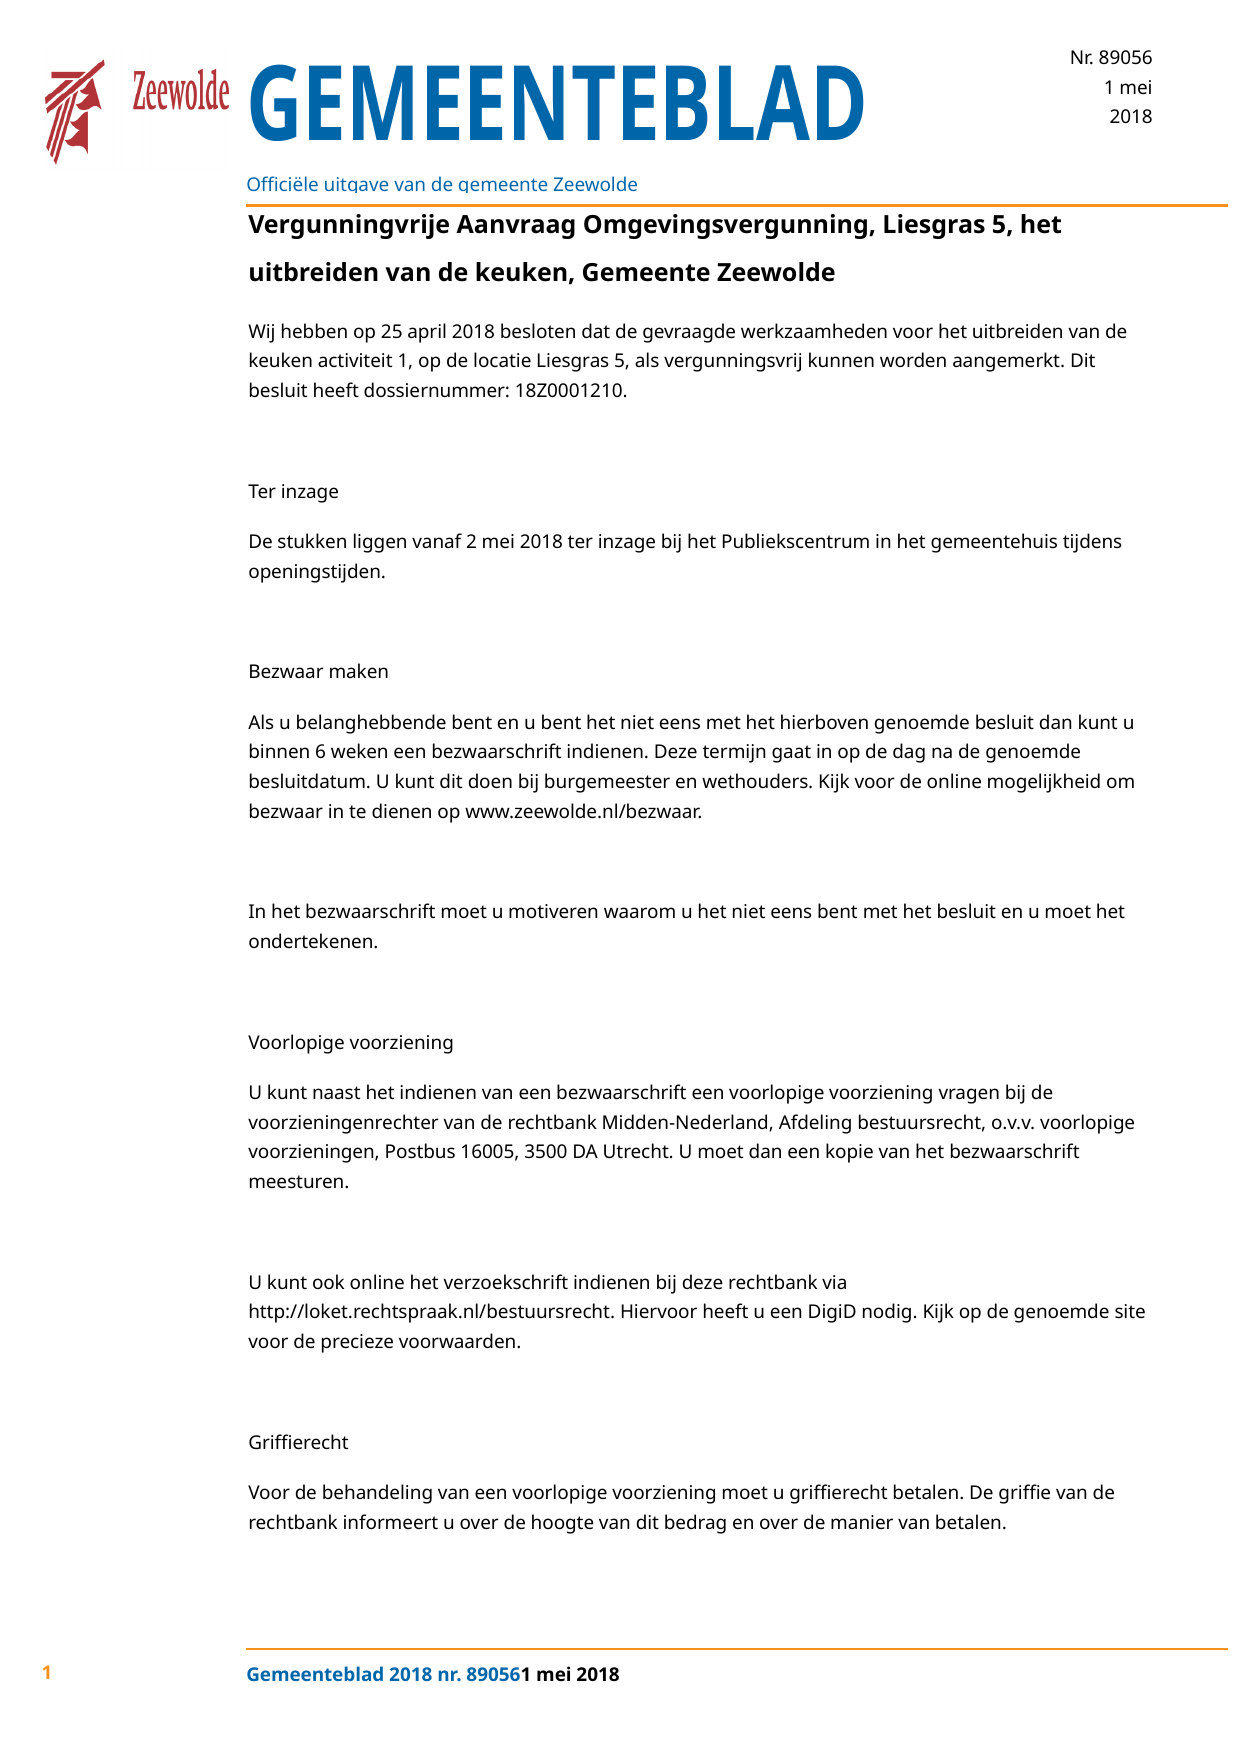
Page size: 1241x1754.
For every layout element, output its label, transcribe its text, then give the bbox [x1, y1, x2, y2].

text Ter inzage [248, 478, 1152, 504]
text Vergunningvrije Aanvraag Omgevingsvergunning, Liesgras 5, het uitbreiden van de keuken, Gemeente Zeewolde [248, 207, 1152, 288]
text Bezwaar maken [248, 659, 1152, 684]
text Voor de behandeling van een voorlopige voorziening moet u griffierecht betalen. De griffie van de rechtbank informeert u over de hoogte van dit bedrag en over de manier van betalen. [248, 1479, 1152, 1535]
text Als u belanghebbende bent en u bent het niet eens met het hierboven genoemde besluit dan kunt u binnen 6 weken een bezwaarschrift indienen. Deze termijn gaat in op de dag na de genoemde besluitdatum. U kunt dit doen bij burgemeester en wethouders. Kijk voor de online mogelijkheid om bezwaar in te dienen op www.zeewolde.nl/bezwaar. [248, 709, 1152, 824]
text Voorlopige voorziening [248, 1029, 1152, 1055]
text U kunt ook online het verzoekschrift indienen bij deze rechtbank via http://loket.rechtspraak.nl/bestuursrecht. Hiervoor heeft u een DigiD nodig. Kijk op de genoemde site voor de precieze voorwaarden. [248, 1269, 1152, 1354]
text U kunt naast het indienen van een bezwaarschrift een voorlopige voorziening vragen bij de voorzieningenrechter van de rechtbank Midden-Nederland, Afdeling bestuursrecht, o.v.v. voorlopige voorzieningen, Postbus 16005, 3500 DA Utrecht. U moet dan een kopie van het bezwaarschrift meesturen. [248, 1079, 1152, 1194]
text In het bezwaarschrift moet u motiveren waarom u het niet eens bent met het besluit en u moet het ondertekenen. [248, 899, 1152, 954]
text Griffierecht [248, 1429, 1152, 1455]
text Wij hebben op 25 april 2018 besloten dat de gevraagde werkzaamheden voor het uitbreiden van de keuken activiteit 1, op de locatie Liesgras 5, als vergunningsvrij kunnen worden aangemerkt. Dit besluit heeft dossiernummer: 18Z0001210. [248, 318, 1152, 403]
text De stukken liggen vanaf 2 mei 2018 ter inzage bij het Publiekscentrum in het gemeentehuis tijdens openingstijden. [248, 528, 1152, 584]
picture [41, 47, 231, 172]
